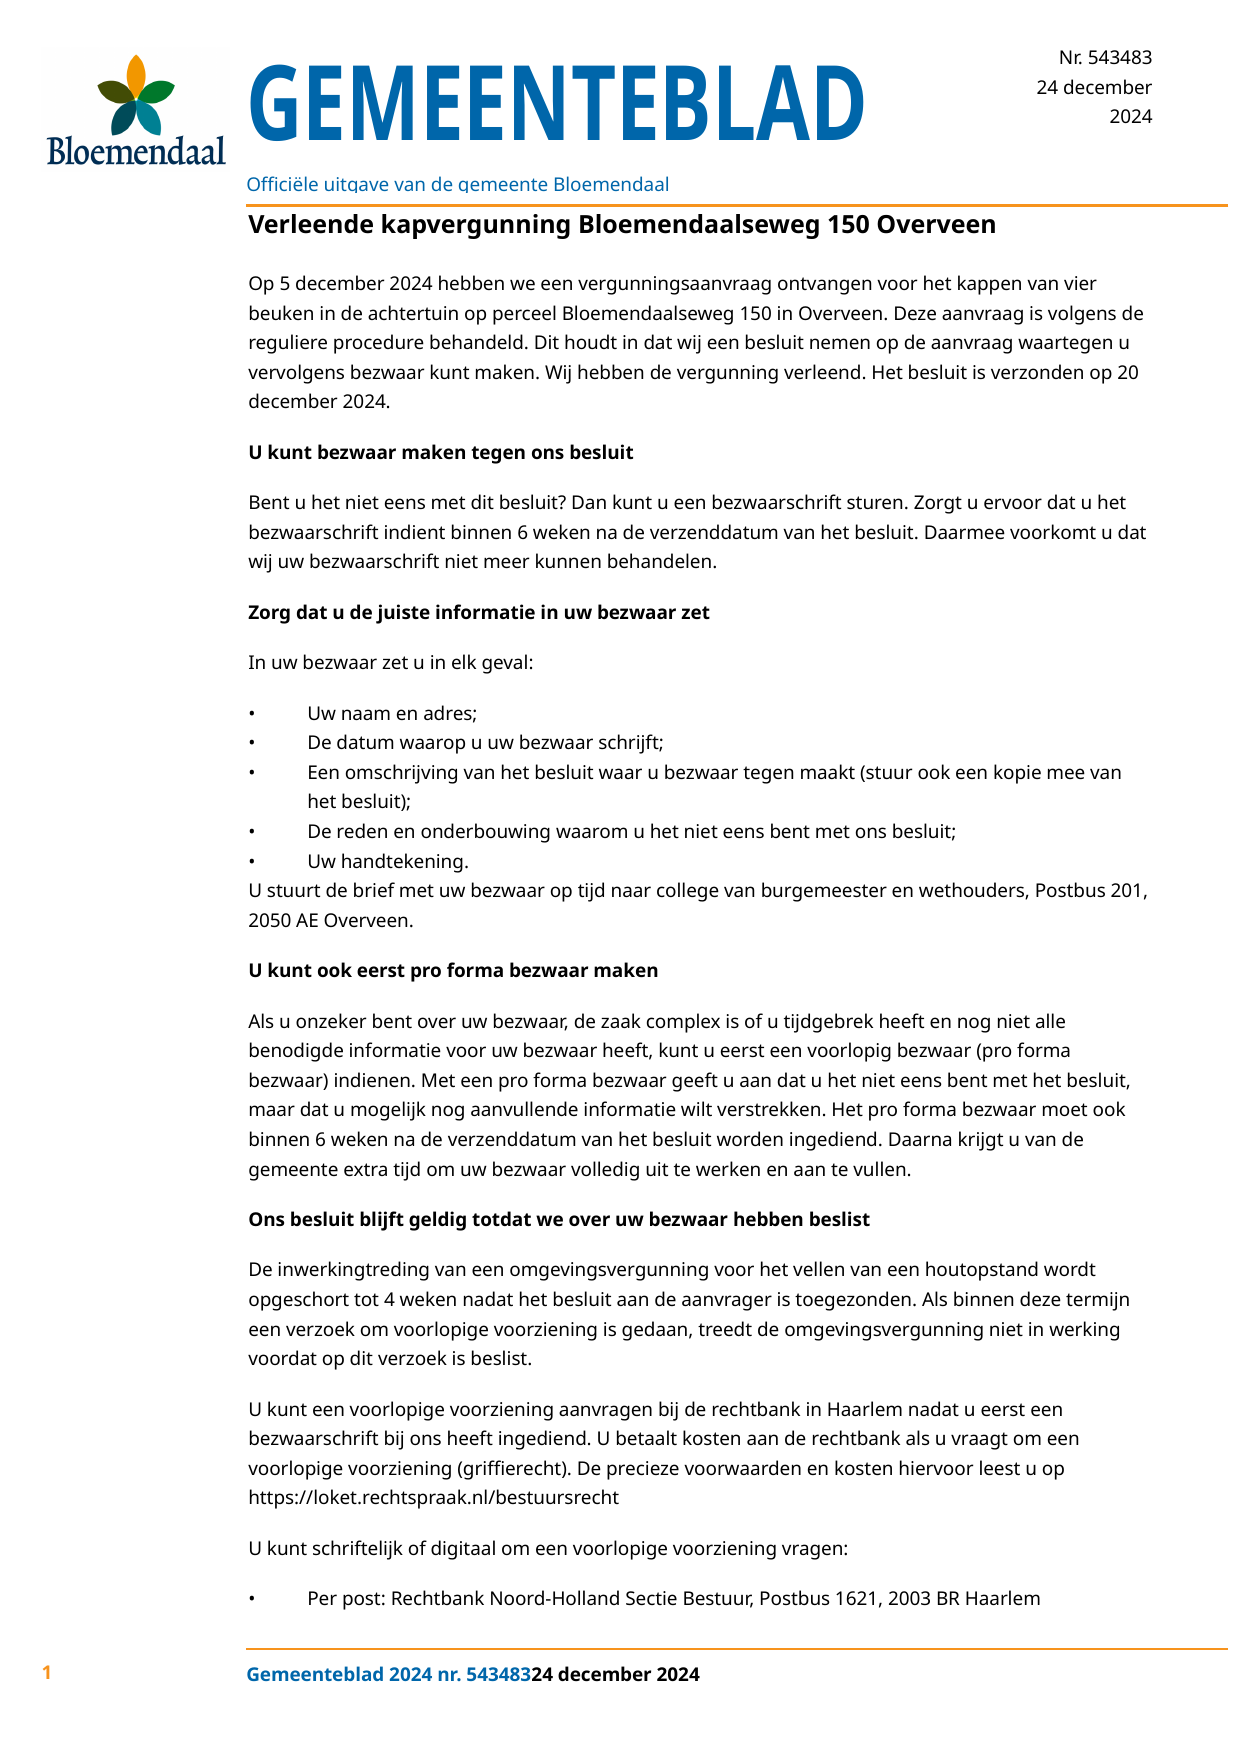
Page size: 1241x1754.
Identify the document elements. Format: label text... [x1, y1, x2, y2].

text Bent u het niet eens met dit besluit? Dan kunt u een bezwaarschrift sturen. Zorgt u ervoor dat u het bezwaarschrift indient binnen 6 weken na de verzenddatum van het besluit. Daarmee voorkomt u dat wij uw bezwaarschrift niet meer kunnen behandelen. [248, 489, 1152, 574]
text Als u onzeker bent over uw bezwaar, de zaak complex is of u tijdgebrek heeft en nog niet alle benodigde informatie voor uw bezwaar heeft, kunt u eerst een voorlopig bezwaar (pro forma bezwaar) indienen. Met een pro forma bezwaar geeft u aan dat u het niet eens bent met het besluit, maar dat u mogelijk nog aanvullende informatie wilt verstrekken. Het pro forma bezwaar moet ook binnen 6 weken na de verzenddatum van het besluit worden ingediend. Daarna krijgt u van de gemeente extra tijd om uw bezwaar volledig uit te werken en aan te vullen. [248, 1008, 1152, 1181]
text Op 5 december 2024 hebben we een vergunningsaanvraag ontvangen voor het kappen van vier beuken in de achtertuin op perceel Bloemendaalseweg 150 in Overveen. Deze aanvraag is volgens de reguliere procedure behandeld. Dit houdt in dat wij een besluit nemen op de aanvraag waartegen u vervolgens bezwaar kunt maken. Wij hebben de vergunning verleend. Het besluit is verzonden op 20 december 2024. [248, 270, 1152, 414]
text U stuurt de brief met uw bezwaar op tijd naar college van burgemeester en wethouders, Postbus 201, 2050 AE Overveen. [248, 877, 1152, 933]
picture [41, 47, 231, 172]
text Verleende kapvergunning Bloemendaalseweg 150 Overveen [248, 207, 1152, 241]
text U kunt bezwaar maken tegen ons besluit [248, 439, 1152, 465]
text U kunt een voorlopige voorziening aanvragen bij de rechtbank in Haarlem nadat u eerst een bezwaarschrift bij ons heeft ingediend. U betaalt kosten aan de rechtbank als u vraagt om een voorlopige voorziening (griffierecht). De precieze voorwaarden en kosten hiervoor leest u op https://loket.rechtspraak.nl/bestuursrecht [248, 1396, 1152, 1510]
text Zorg dat u de juiste informatie in uw bezwaar zet [248, 599, 1152, 625]
list Uw handtekening. [248, 848, 1152, 873]
text In uw bezwaar zet u in elk geval: [248, 649, 1152, 675]
text Ons besluit blijft geldig totdat we over uw bezwaar hebben beslist [248, 1206, 1152, 1232]
list Per post: Rechtbank Noord-Holland Sectie Bestuur, Postbus 1621, 2003 BR Haarlem [248, 1585, 1152, 1611]
list De reden en onderbouwing waarom u het niet eens bent met ons besluit; [248, 818, 1152, 844]
text De inwerkingtreding van een omgevingsvergunning voor het vellen van een houtopstand wordt opgeschort tot 4 weken nadat het besluit aan de aanvrager is toegezonden. Als binnen deze termijn een verzoek om voorlopige voorziening is gedaan, treedt de omgevingsvergunning niet in werking voordat op dit verzoek is beslist. [248, 1257, 1152, 1371]
text U kunt schriftelijk of digitaal om een voorlopige voorziening vragen: [248, 1535, 1152, 1561]
text U kunt ook eerst pro forma bezwaar maken [248, 957, 1152, 983]
list Uw naam en adres; [248, 700, 1152, 726]
list Een omschrijving van het besluit waar u bezwaar tegen maakt (stuur ook een kopie mee van het besluit); [248, 759, 1152, 814]
list De datum waarop u uw bezwaar schrijft; [248, 729, 1152, 755]
